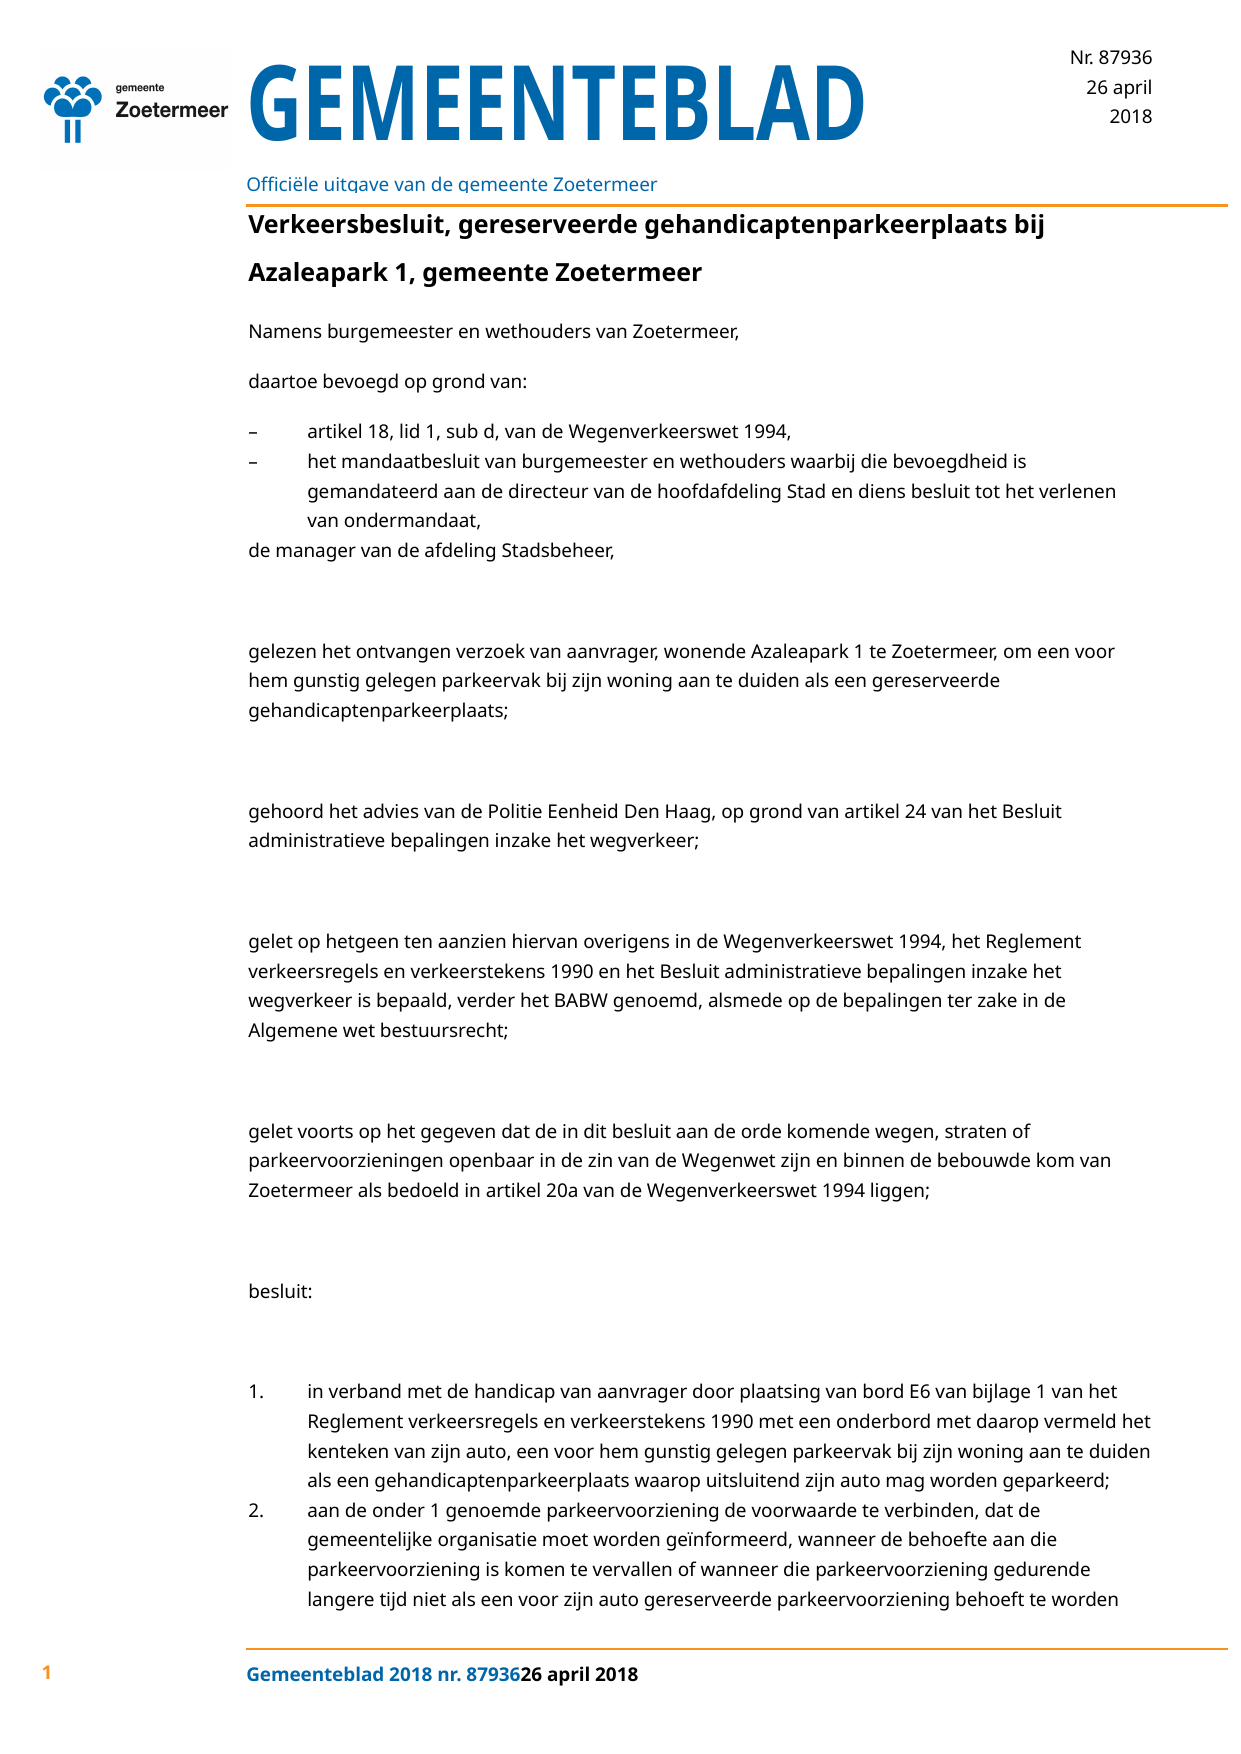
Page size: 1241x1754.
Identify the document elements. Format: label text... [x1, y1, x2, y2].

text daartoe bevoegd op grond van: [248, 368, 1152, 394]
list artikel 18, lid 1, sub d, van de Wegenverkeerswet 1994, [248, 419, 1152, 444]
text gelet op hetgeen ten aanzien hiervan overigens in de Wegenverkeerswet 1994, het Reglement verkeersregels en verkeerstekens 1990 en het Besluit administratieve bepalingen inzake het wegverkeer is bepaald, verder het BABW genoemd, alsmede op de bepalingen ter zake in de Algemene wet bestuursrecht; [248, 928, 1152, 1043]
text gehoord het advies van de Politie Eenheid Den Haag, op grond van artikel 24 van het Besluit administratieve bepalingen inzake het wegverkeer; [248, 798, 1152, 853]
text Verkeersbesluit, gereserveerde gehandicaptenparkeerplaats bij Azaleapark 1, gemeente Zoetermeer [248, 207, 1152, 288]
text gelezen het ontvangen verzoek van aanvrager, wonende Azaleapark 1 te Zoetermeer, om een voor hem gunstig gelegen parkeervak bij zijn woning aan te duiden als een gereserveerde gehandicaptenparkeerplaats; [248, 638, 1152, 723]
text de manager van de afdeling Stadsbeheer, [248, 537, 1152, 563]
list in verband met de handicap van aanvrager door plaatsing van bord E6 van bijlage 1 van het Reglement verkeersregels en verkeerstekens 1990 met een onderbord met daarop vermeld het kenteken van zijn auto, een voor hem gunstig gelegen parkeervak bij zijn woning aan te duiden als een gehandicaptenparkeerplaats waarop uitsluitend zijn auto mag worden geparkeerd; [248, 1379, 1152, 1493]
text gelet voorts op het gegeven dat de in dit besluit aan de orde komende wegen, straten of parkeervoorzieningen openbaar in de zin van de Wegenwet zijn en binnen de bebouwde kom van Zoetermeer als bedoeld in artikel 20a van de Wegenverkeerswet 1994 liggen; [248, 1118, 1152, 1203]
list het mandaatbesluit van burgemeester en wethouders waarbij die bevoegdheid is gemandateerd aan de directeur van de hoofdafdeling Stad en diens besluit tot het verlenen van ondermandaat, [248, 448, 1152, 533]
text Namens burgemeester en wethouders van Zoetermeer, [248, 318, 1152, 344]
text besluit: [248, 1278, 1152, 1304]
list aan de onder 1 genoemde parkeervoorziening de voorwaarde te verbinden, dat de gemeentelijke organisatie moet worden geïnformeerd, wanneer de behoefte aan die parkeervoorziening is komen te vervallen of wanneer die parkeervoorziening gedurende langere tijd niet als een voor zijn auto gereserveerde parkeervoorziening behoeft te worden [248, 1497, 1152, 1612]
picture [41, 47, 231, 172]
